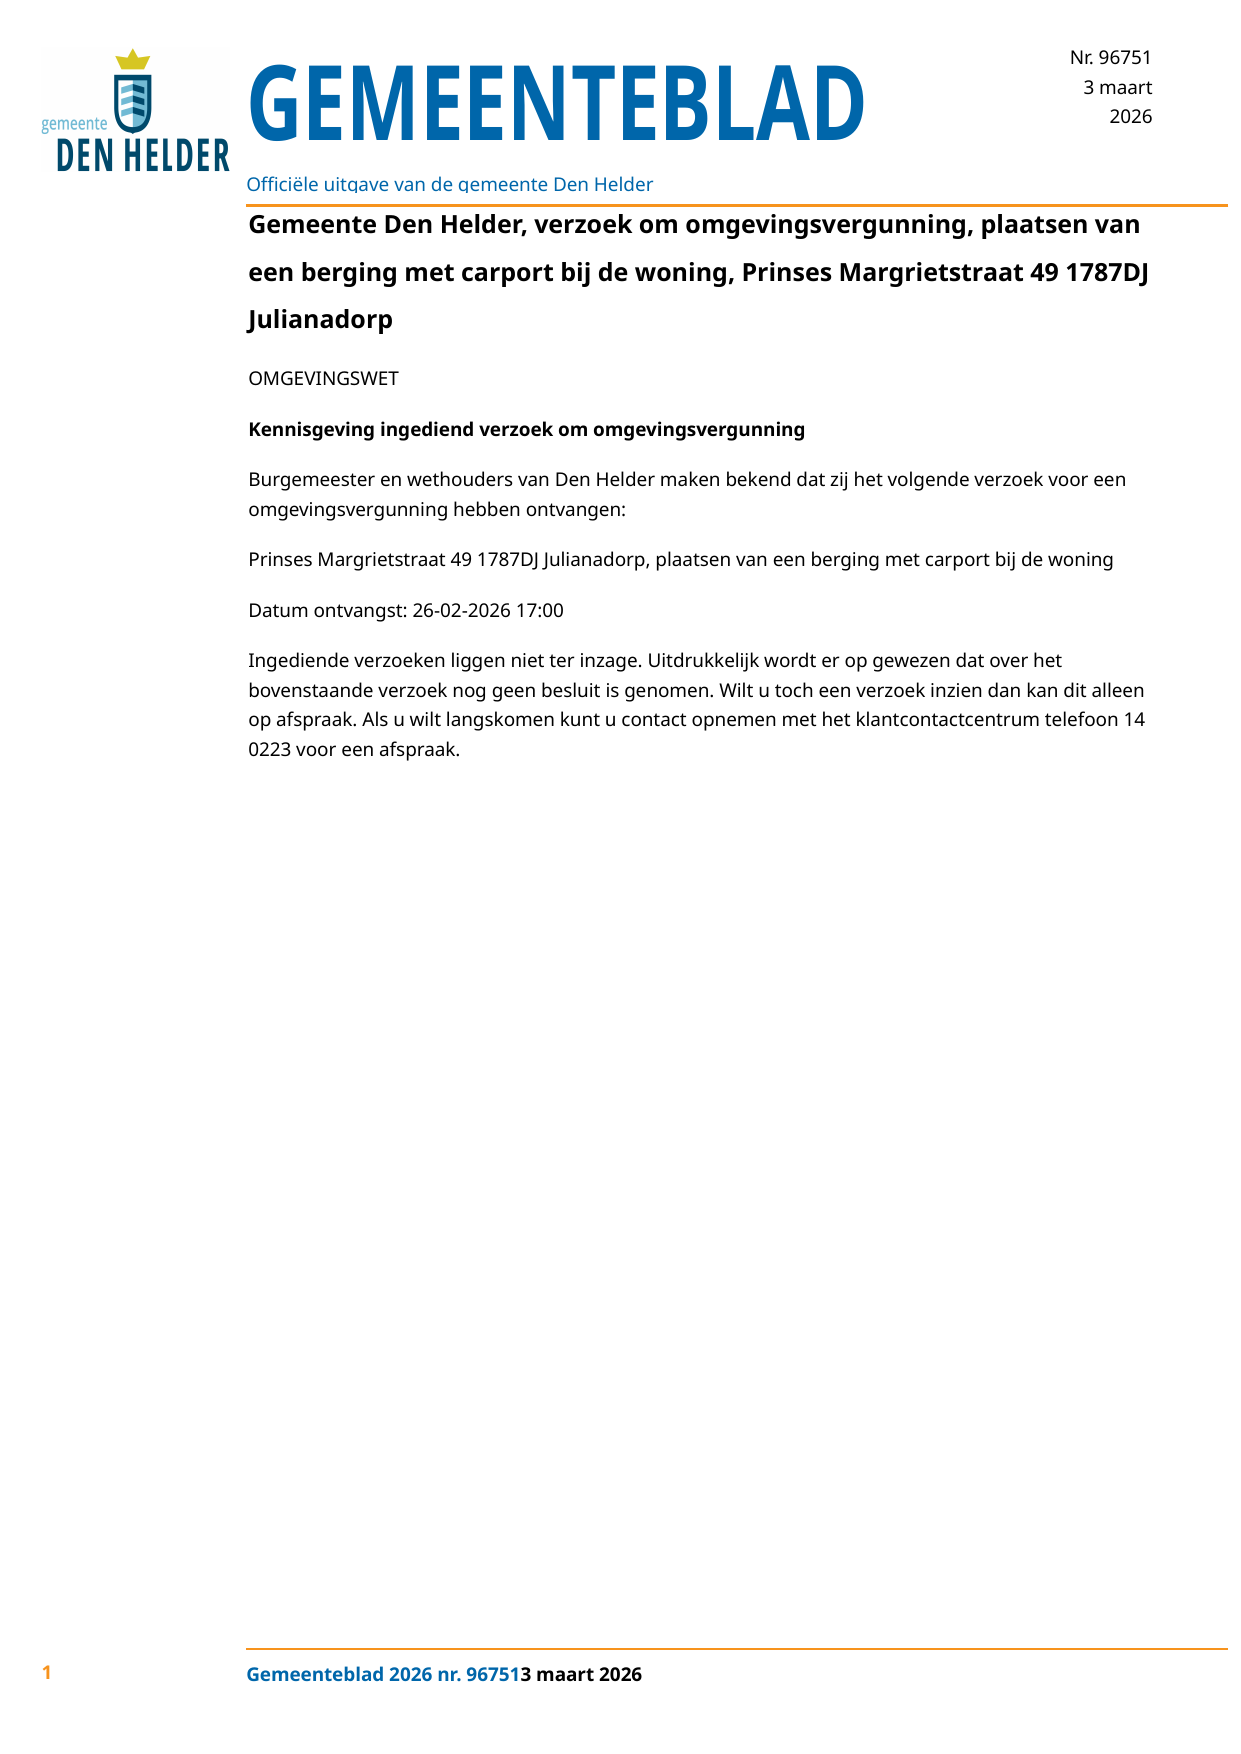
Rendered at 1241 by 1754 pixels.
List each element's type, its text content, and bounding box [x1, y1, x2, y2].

picture [100, 154, 106, 172]
text OMGEVINGSWET [248, 366, 1152, 391]
text Datum ontvangst: 26-02-2026 17:00 [248, 597, 1152, 622]
text Ingediende verzoeken liggen niet ter inzage. Uitdrukkelijk wordt er op gewezen dat over het bovenstaande verzoek nog geen besluit is genomen. Wilt u toch een verzoek inzien dan kan dit alleen op afspraak. Als u wilt langskomen kunt u contact opnemen met het klantcontactcentrum telefoon 14 0223 voor een afspraak. [248, 647, 1152, 762]
picture [130, 157, 135, 172]
text Prinses Margrietstraat 49 1787DJ Julianadorp, plaatsen van een berging met carport bij de woning [248, 546, 1152, 572]
text Gemeente Den Helder, verzoek om omgevingsvergunning, plaatsen van een berging met carport bij de woning, Prinses Margrietstraat 49 1787DJ Julianadorp [248, 207, 1152, 336]
text Kennisgeving ingediend verzoek om omgevingsvergunning [248, 416, 1152, 442]
picture [182, 144, 187, 165]
text Burgemeester en wethouders van Den Helder maken bekend dat zij het volgende verzoek voor een omgevingsvergunning hebben ontvangen: [248, 466, 1152, 522]
picture [63, 144, 68, 165]
picture [41, 47, 231, 172]
picture [220, 160, 224, 172]
